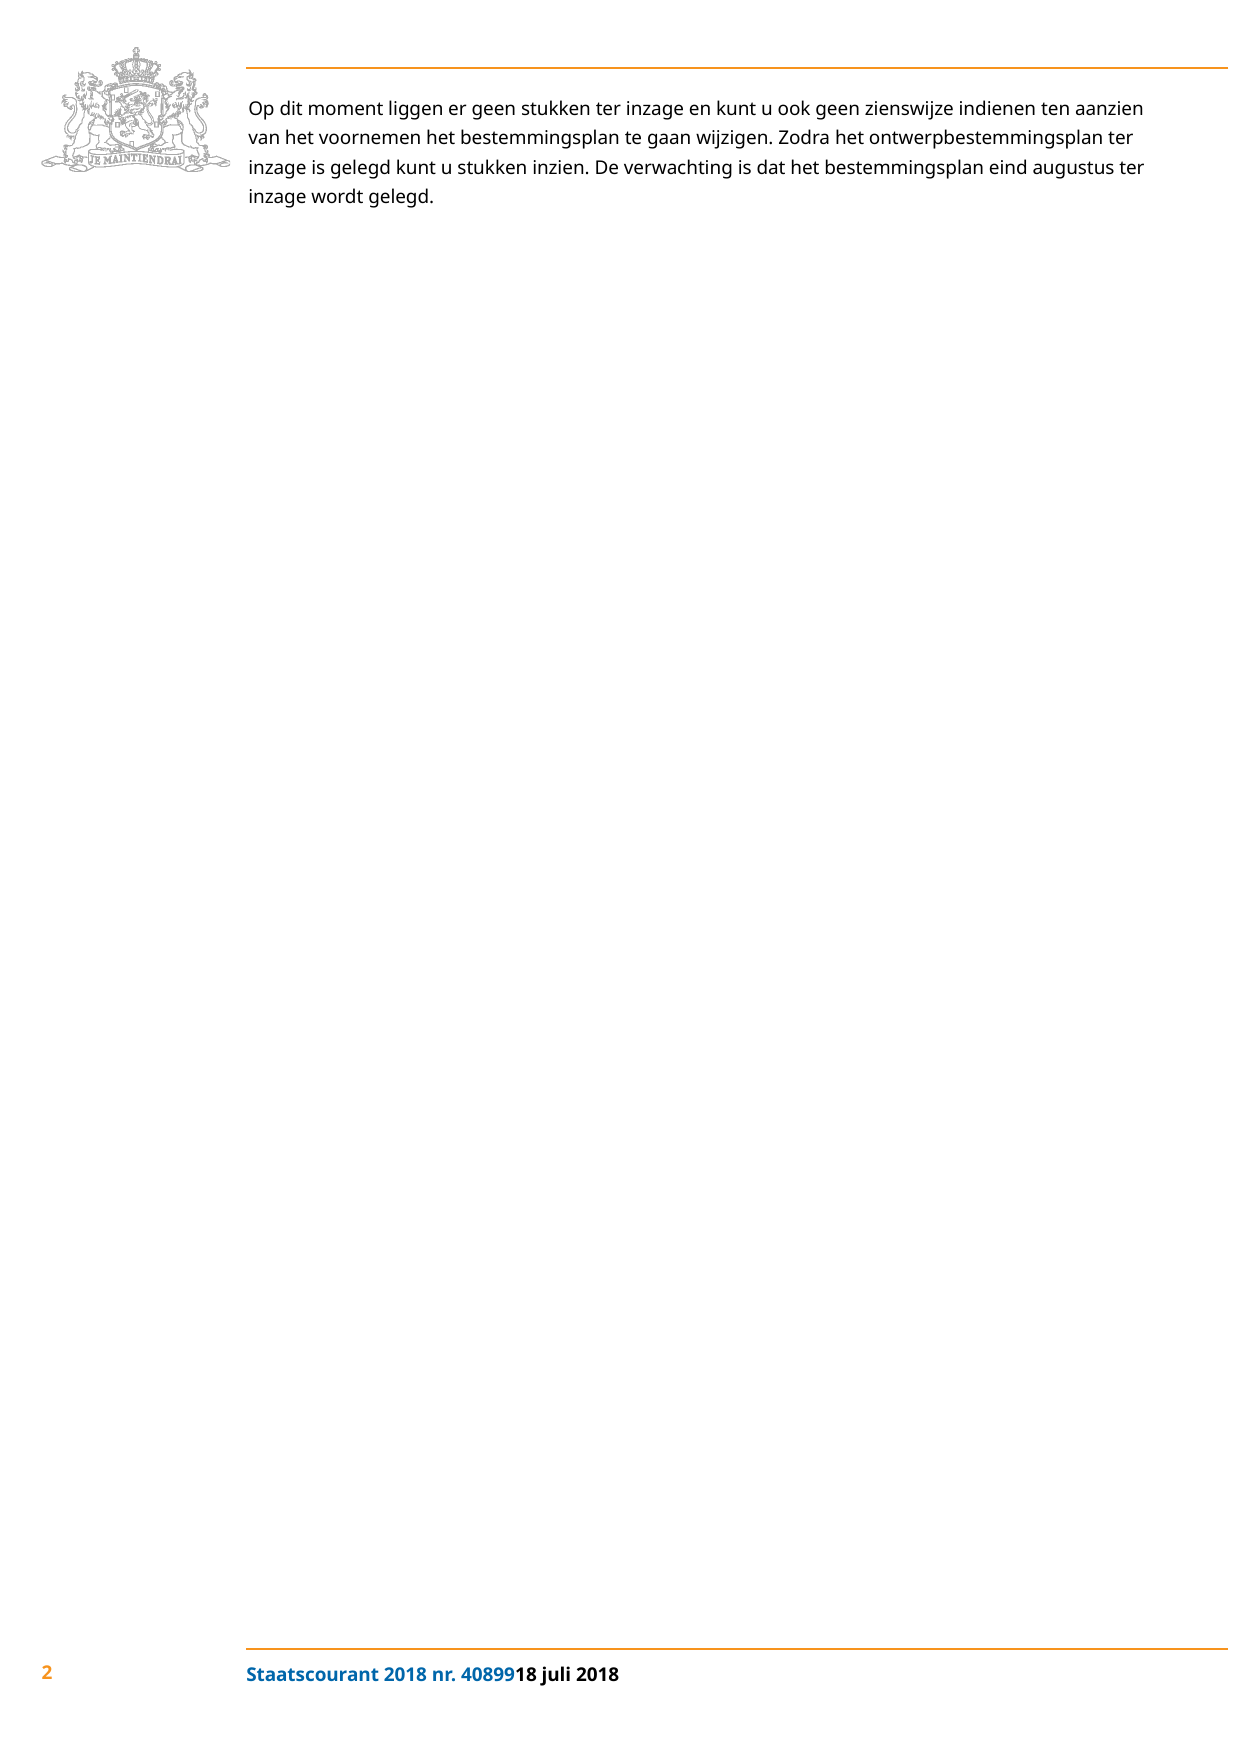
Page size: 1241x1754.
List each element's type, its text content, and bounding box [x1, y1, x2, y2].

text Op dit moment liggen er geen stukken ter inzage en kunt u ook geen zienswijze indienen ten aanzien van het voornemen het bestemmingsplan te gaan wijzigen. Zodra het ontwerpbestemmingsplan ter inzage is gelegd kunt u stukken inzien. De verwachting is dat het bestemmingsplan eind augustus ter inzage wordt gelegd. [248, 95, 1152, 209]
picture [41, 47, 231, 172]
